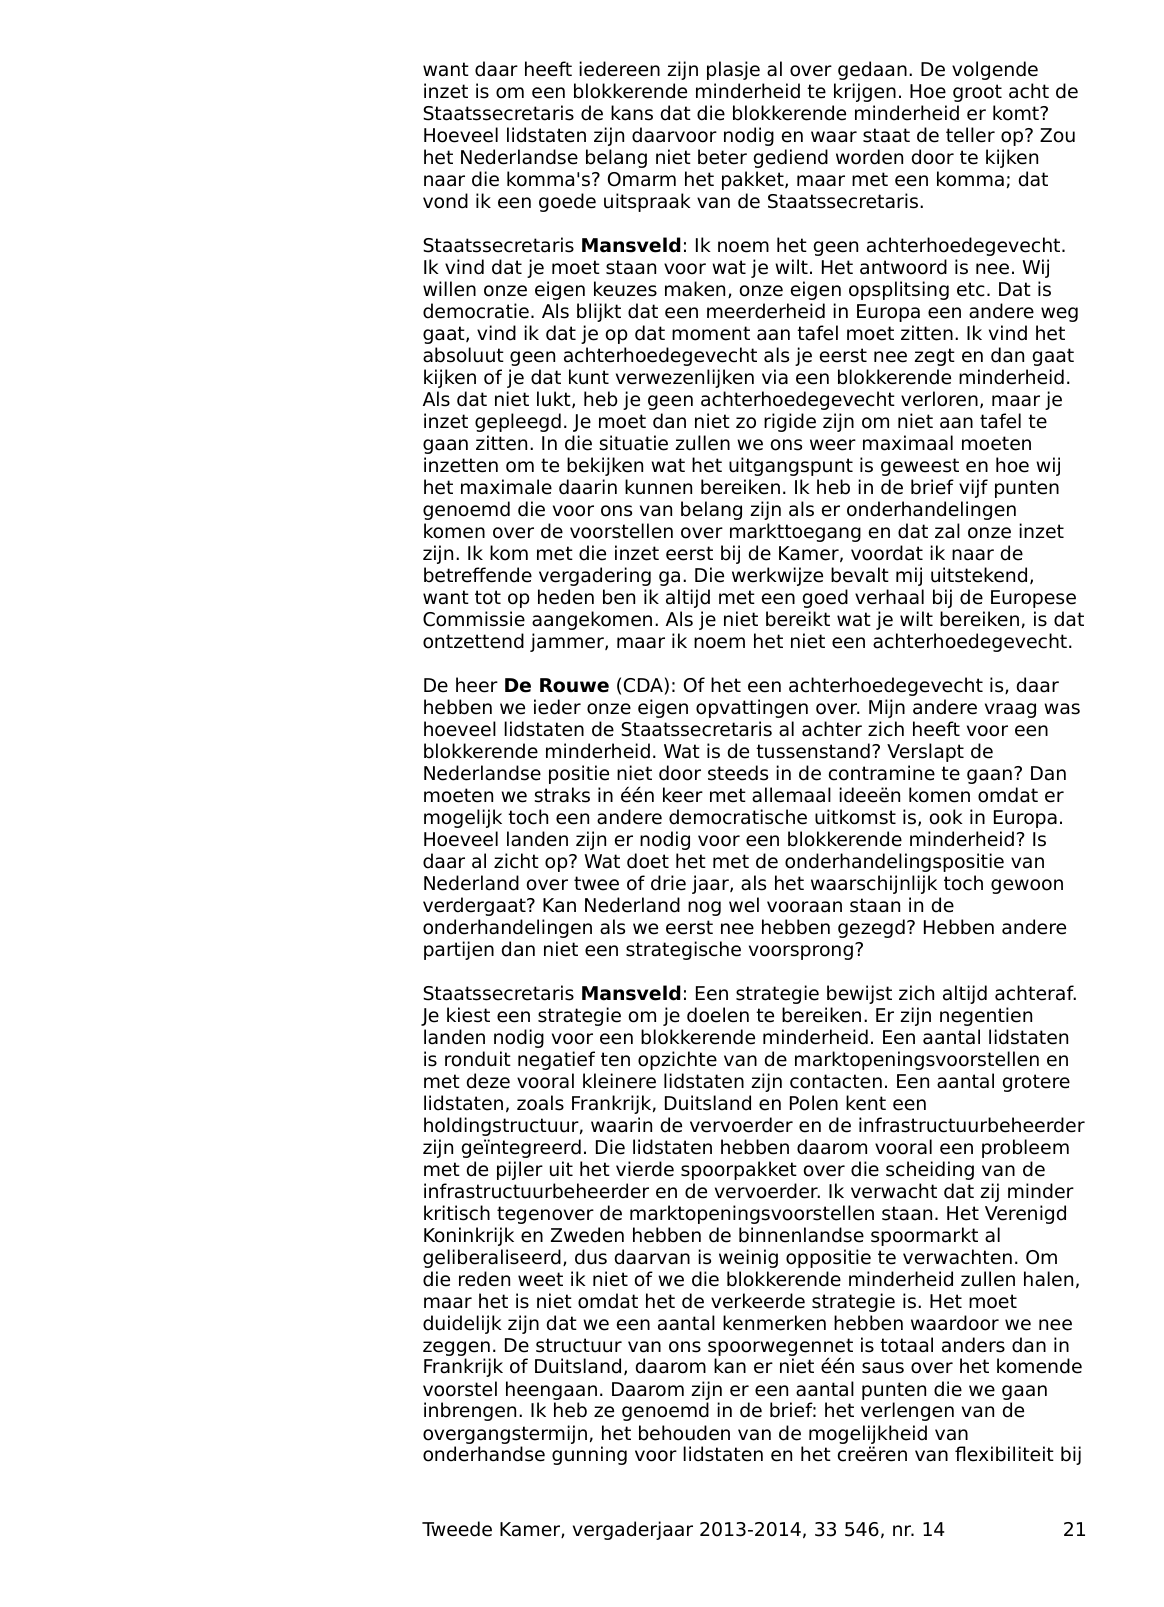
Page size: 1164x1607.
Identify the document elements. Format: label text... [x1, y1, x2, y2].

text De heer De Rouwe (CDA): Of het een achterhoedegevecht is, daar hebben we ieder onze eigen opvattingen over. Mijn andere vraag was hoeveel lidstaten de Staatssecretaris al achter zich heeft voor een blokkerende minderheid. Wat is de tussenstand? Verslapt de Nederlandse positie niet door steeds in de contramine te gaan? Dan moeten we straks in één keer met allemaal ideeën komen omdat er mogelijk toch een andere democratische uitkomst is, ook in Europa. Hoeveel landen zijn er nodig voor een blokkerende minderheid? Is daar al zicht op? Wat doet het met de onderhandelingspositie van Nederland over twee of drie jaar, als het waarschijnlijk toch gewoon verdergaat? Kan Nederland nog wel vooraan staan in de onderhandelingen als we eerst nee hebben gezegd? Hebben andere partijen dan niet een strategische voorsprong? [422, 675, 1087, 961]
text want daar heeft iedereen zijn plasje al over gedaan. De volgende inzet is om een blokkerende minderheid te krijgen. Hoe groot acht de Staatssecretaris de kans dat die blokkerende minderheid er komt? Hoeveel lidstaten zijn daarvoor nodig en waar staat de teller op? Zou het Nederlandse belang niet beter gediend worden door te kijken naar die komma's? Omarm het pakket, maar met een komma; dat vond ik een goede uitspraak van de Staatssecretaris. [422, 59, 1087, 213]
text Staatssecretaris Mansveld: Ik noem het geen achterhoedegevecht. Ik vind dat je moet staan voor wat je wilt. Het antwoord is nee. Wij willen onze eigen keuzes maken, onze eigen opsplitsing etc. Dat is democratie. Als blijkt dat een meerderheid in Europa een andere weg gaat, vind ik dat je op dat moment aan tafel moet zitten. Ik vind het absoluut geen achterhoedegevecht als je eerst nee zegt en dan gaat kijken of je dat kunt verwezenlijken via een blokkerende minderheid. Als dat niet lukt, heb je geen achterhoedegevecht verloren, maar je inzet gepleegd. Je moet dan niet zo rigide zijn om niet aan tafel te gaan zitten. In die situatie zullen we ons weer maximaal moeten inzetten om te bekijken wat het uitgangspunt is geweest en hoe wij het maximale daarin kunnen bereiken. Ik heb in de brief vijf punten genoemd die voor ons van belang zijn als er onderhandelingen komen over de voorstellen over markttoegang en dat zal onze inzet zijn. Ik kom met die inzet eerst bij de Kamer, voordat ik naar de betreffende vergadering ga. Die werkwijze bevalt mij uitstekend, want tot op heden ben ik altijd met een goed verhaal bij de Europese Commissie aangekomen. Als je niet bereikt wat je wilt bereiken, is dat ontzettend jammer, maar ik noem het niet een achterhoedegevecht. [422, 235, 1087, 653]
text Staatssecretaris Mansveld: Een strategie bewijst zich altijd achteraf. Je kiest een strategie om je doelen te bereiken. Er zijn negentien landen nodig voor een blokkerende minderheid. Een aantal lidstaten is ronduit negatief ten opzichte van de marktopeningsvoorstellen en met deze vooral kleinere lidstaten zijn contacten. Een aantal grotere lidstaten, zoals Frankrijk, Duitsland en Polen kent een holdingstructuur, waarin de vervoerder en de infrastructuurbeheerder zijn geïntegreerd. Die lidstaten hebben daarom vooral een probleem met de pijler uit het vierde spoorpakket over die scheiding van de infrastructuurbeheerder en de vervoerder. Ik verwacht dat zij minder kritisch tegenover de marktopeningsvoorstellen staan. Het Verenigd Koninkrijk en Zweden hebben de binnenlandse spoormarkt al geliberaliseerd, dus daarvan is weinig oppositie te verwachten. Om die reden weet ik niet of we die blokkerende minderheid zullen halen, maar het is niet omdat het de verkeerde strategie is. Het moet duidelijk zijn dat we een aantal kenmerken hebben waardoor we nee zeggen. De structuur van ons spoorwegennet is totaal anders dan in Frankrijk of Duitsland, daarom kan er niet één saus over het komende voorstel heengaan. Daarom zijn er een aantal punten die we gaan inbrengen. Ik heb ze genoemd in de brief: het verlengen van de overgangstermijn, het behouden van de mogelijkheid van onderhandse gunning voor lidstaten en het creëren van flexibiliteit bij [422, 983, 1087, 1466]
